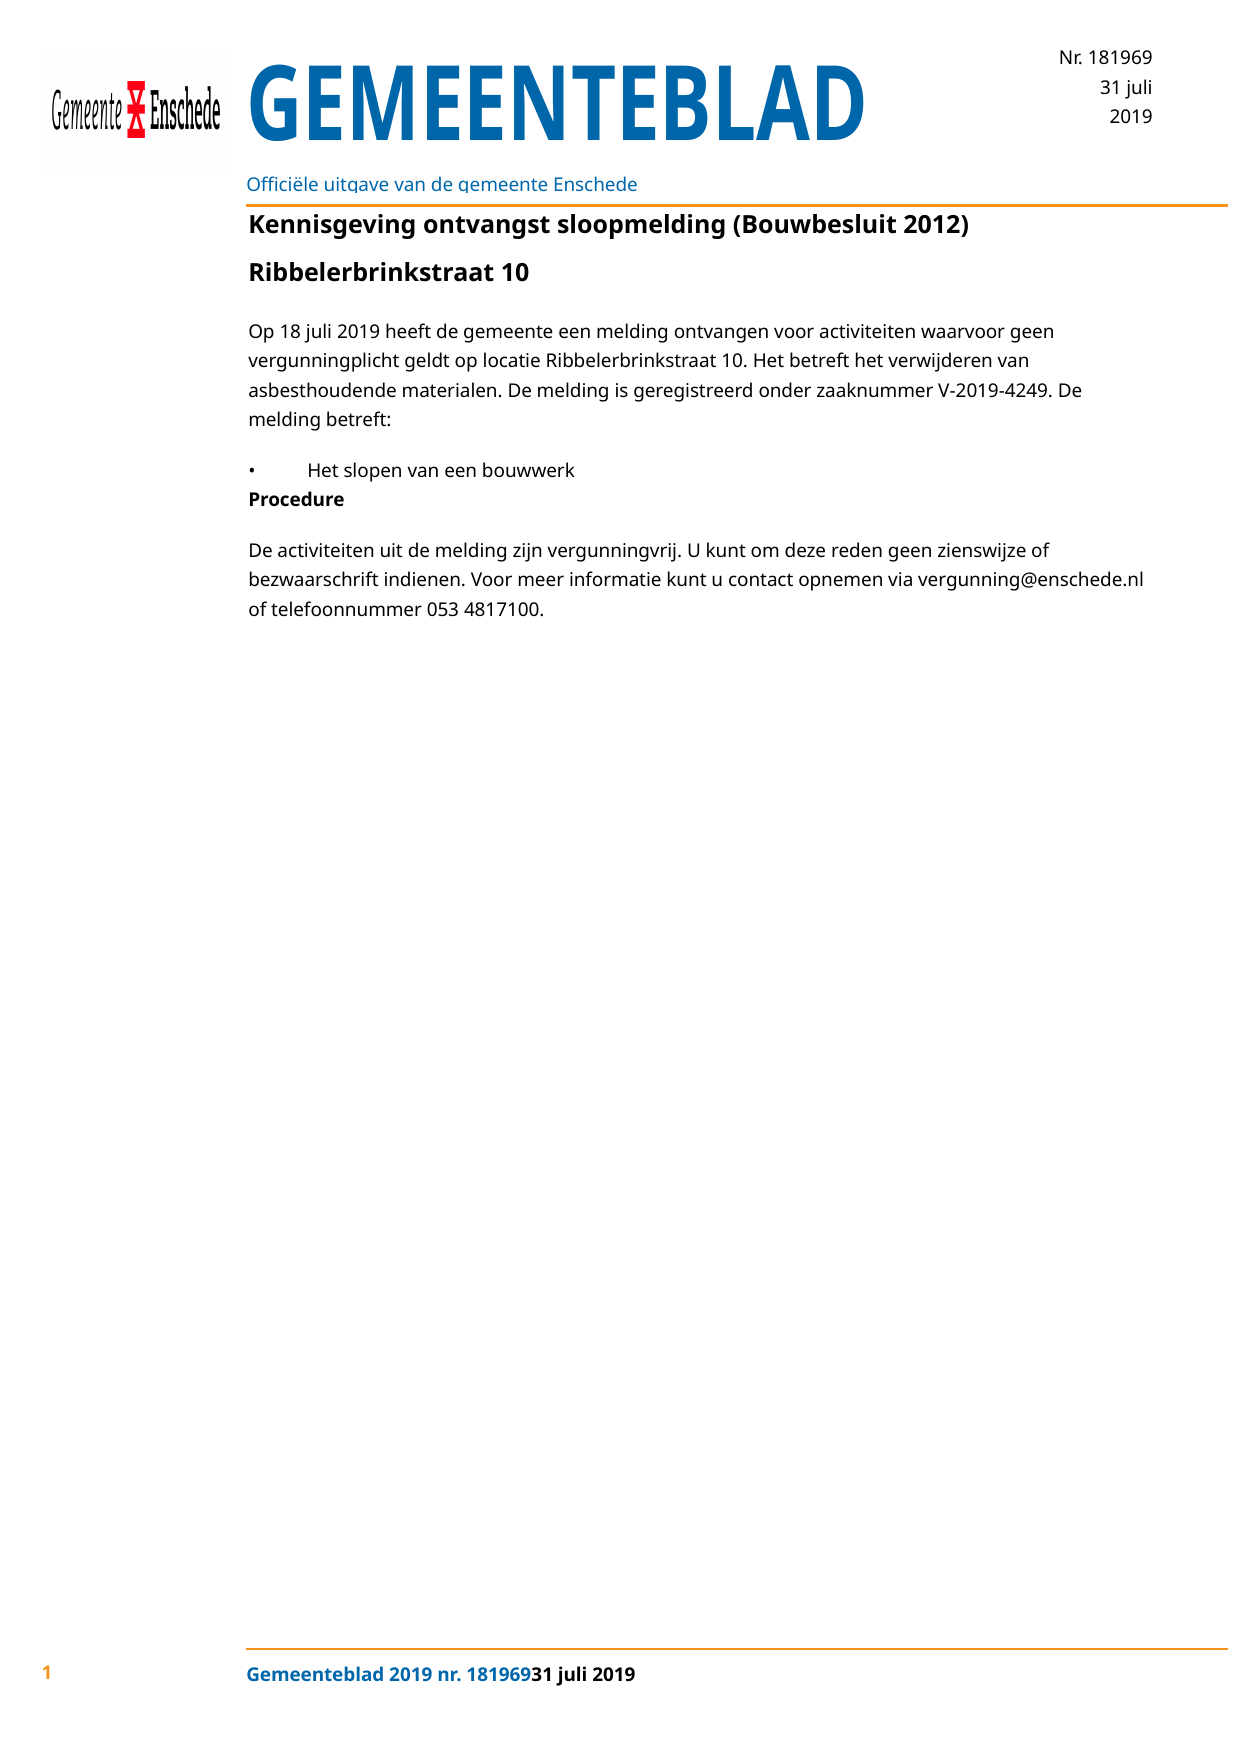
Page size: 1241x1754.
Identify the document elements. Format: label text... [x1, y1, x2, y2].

text Op 18 juli 2019 heeft de gemeente een melding ontvangen voor activiteiten waarvoor geen vergunningplicht geldt op locatie Ribbelerbrinkstraat 10. Het betreft het verwijderen van asbesthoudende materialen. De melding is geregistreerd onder zaaknummer V-2019-4249. De melding betreft: [248, 318, 1152, 432]
picture [41, 47, 231, 172]
list Het slopen van een bouwwerk [248, 457, 1152, 483]
text De activiteiten uit de melding zijn vergunningvrij. U kunt om deze reden geen zienswijze of bezwaarschrift indienen. Voor meer informatie kunt u contact opnemen via vergunning@enschede.nl of telefoonnummer 053 4817100. [248, 537, 1152, 622]
text Procedure [248, 487, 1152, 512]
text Kennisgeving ontvangst sloopmelding (Bouwbesluit 2012) Ribbelerbrinkstraat 10 [248, 207, 1152, 288]
